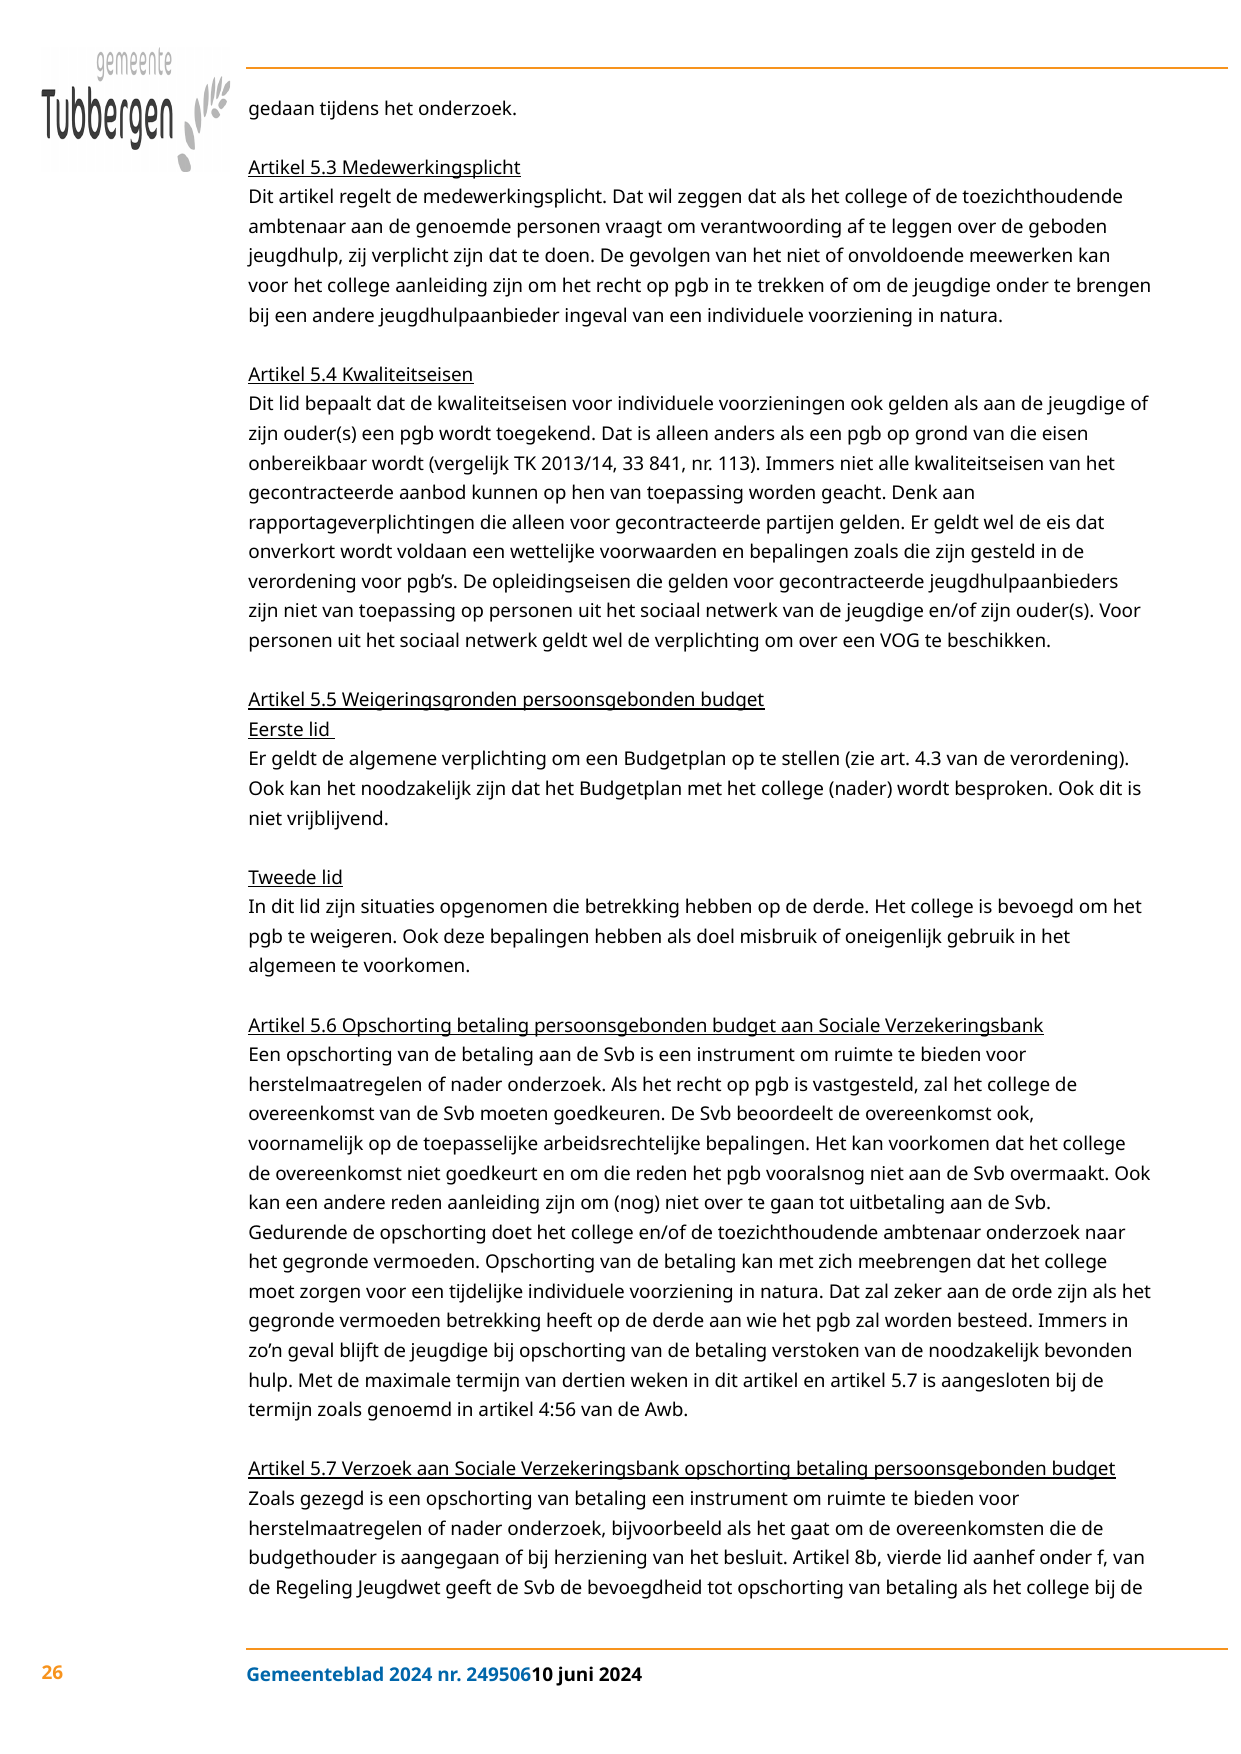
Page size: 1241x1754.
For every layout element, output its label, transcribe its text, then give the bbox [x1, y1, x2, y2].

text Artikel 5.7 Verzoek aan Sociale Verzekeringsbank opschorting betaling persoonsgebonden budget [248, 1456, 1152, 1481]
text Dit artikel regelt de medewerkingsplicht. Dat wil zeggen dat als het college of de toezichthoudende ambtenaar aan de genoemde personen vraagt om verantwoording af te leggen over de geboden jeugdhulp, zij verplicht zijn dat te doen. De gevolgen van het niet of onvoldoende meewerken kan voor het college aanleiding zijn om het recht op pgb in te trekken of om de jeugdige onder te brengen bij een andere jeugdhulpaanbieder ingeval van een individuele voorziening in natura. [248, 183, 1152, 328]
text Eerste lid [248, 716, 1152, 742]
text Artikel 5.5 Weigeringsgronden persoonsgebonden budget [248, 686, 1152, 712]
text Er geldt de algemene verplichting om een Budgetplan op te stellen (zie art. 4.3 van de verordening). Ook kan het noodzakelijk zijn dat het Budgetplan met het college (nader) wordt besproken. Ook dit is niet vrijblijvend. [248, 746, 1152, 831]
text Artikel 5.4 Kwaliteitseisen [248, 361, 1152, 387]
text Artikel 5.6 Opschorting betaling persoonsgebonden budget aan Sociale Verzekeringsbank [248, 1012, 1152, 1038]
text Dit lid bepaalt dat de kwaliteitseisen voor individuele voorzieningen ook gelden als aan de jeugdige of zijn ouder(s) een pgb wordt toegekend. Dat is alleen anders als een pgb op grond van die eisen onbereikbaar wordt (vergelijk TK 2013/14, 33 841, nr. 113). Immers niet alle kwaliteitseisen van het gecontracteerde aanbod kunnen op hen van toepassing worden geacht. Denk aan rapportageverplichtingen die alleen voor gecontracteerde partijen gelden. Er geldt wel de eis dat onverkort wordt voldaan een wettelijke voorwaarden en bepalingen zoals die zijn gesteld in de verordening voor pgb’s. De opleidingseisen die gelden voor gecontracteerde jeugdhulpaanbieders zijn niet van toepassing op personen uit het sociaal netwerk van de jeugdige en/of zijn ouder(s). Voor personen uit het sociaal netwerk geldt wel de verplichting om over een VOG te beschikken. [248, 391, 1152, 653]
picture [41, 47, 231, 172]
text Een opschorting van de betaling aan de Svb is een instrument om ruimte te bieden voor herstelmaatregelen of nader onderzoek. Als het recht op pgb is vastgesteld, zal het college de overeenkomst van de Svb moeten goedkeuren. De Svb beoordeelt de overeenkomst ook, voornamelijk op de toepasselijke arbeidsrechtelijke bepalingen. Het kan voorkomen dat het college de overeenkomst niet goedkeurt en om die reden het pgb vooralsnog niet aan de Svb overmaakt. Ook kan een andere reden aanleiding zijn om (nog) niet over te gaan tot uitbetaling aan de Svb. Gedurende de opschorting doet het college en/of de toezichthoudende ambtenaar onderzoek naar het gegronde vermoeden. Opschorting van de betaling kan met zich meebrengen dat het college moet zorgen voor een tijdelijke individuele voorziening in natura. Dat zal zeker aan de orde zijn als het gegronde vermoeden betrekking heeft op de derde aan wie het pgb zal worden besteed. Immers in zo’n geval blijft de jeugdige bij opschorting van de betaling verstoken van de noodzakelijk bevonden hulp. Met de maximale termijn van dertien weken in dit artikel en artikel 5.7 is aangesloten bij de termijn zoals genoemd in artikel 4:56 van de Awb. [248, 1041, 1152, 1422]
text Tweede lid [248, 864, 1152, 890]
text Artikel 5.3 Medewerkingsplicht [248, 154, 1152, 180]
text Zoals gezegd is een opschorting van betaling een instrument om ruimte te bieden voor herstelmaatregelen of nader onderzoek, bijvoorbeeld als het gaat om de overeenkomsten die de budgethouder is aangegaan of bij herziening van het besluit. Artikel 8b, vierde lid aanhef onder f, van de Regeling Jeugdwet geeft de Svb de bevoegdheid tot opschorting van betaling als het college bij de [248, 1485, 1152, 1600]
text In dit lid zijn situaties opgenomen die betrekking hebben op de derde. Het college is bevoegd om het pgb te weigeren. Ook deze bepalingen hebben als doel misbruik of oneigenlijk gebruik in het algemeen te voorkomen. [248, 893, 1152, 978]
text gedaan tijdens het onderzoek. [248, 95, 1152, 121]
